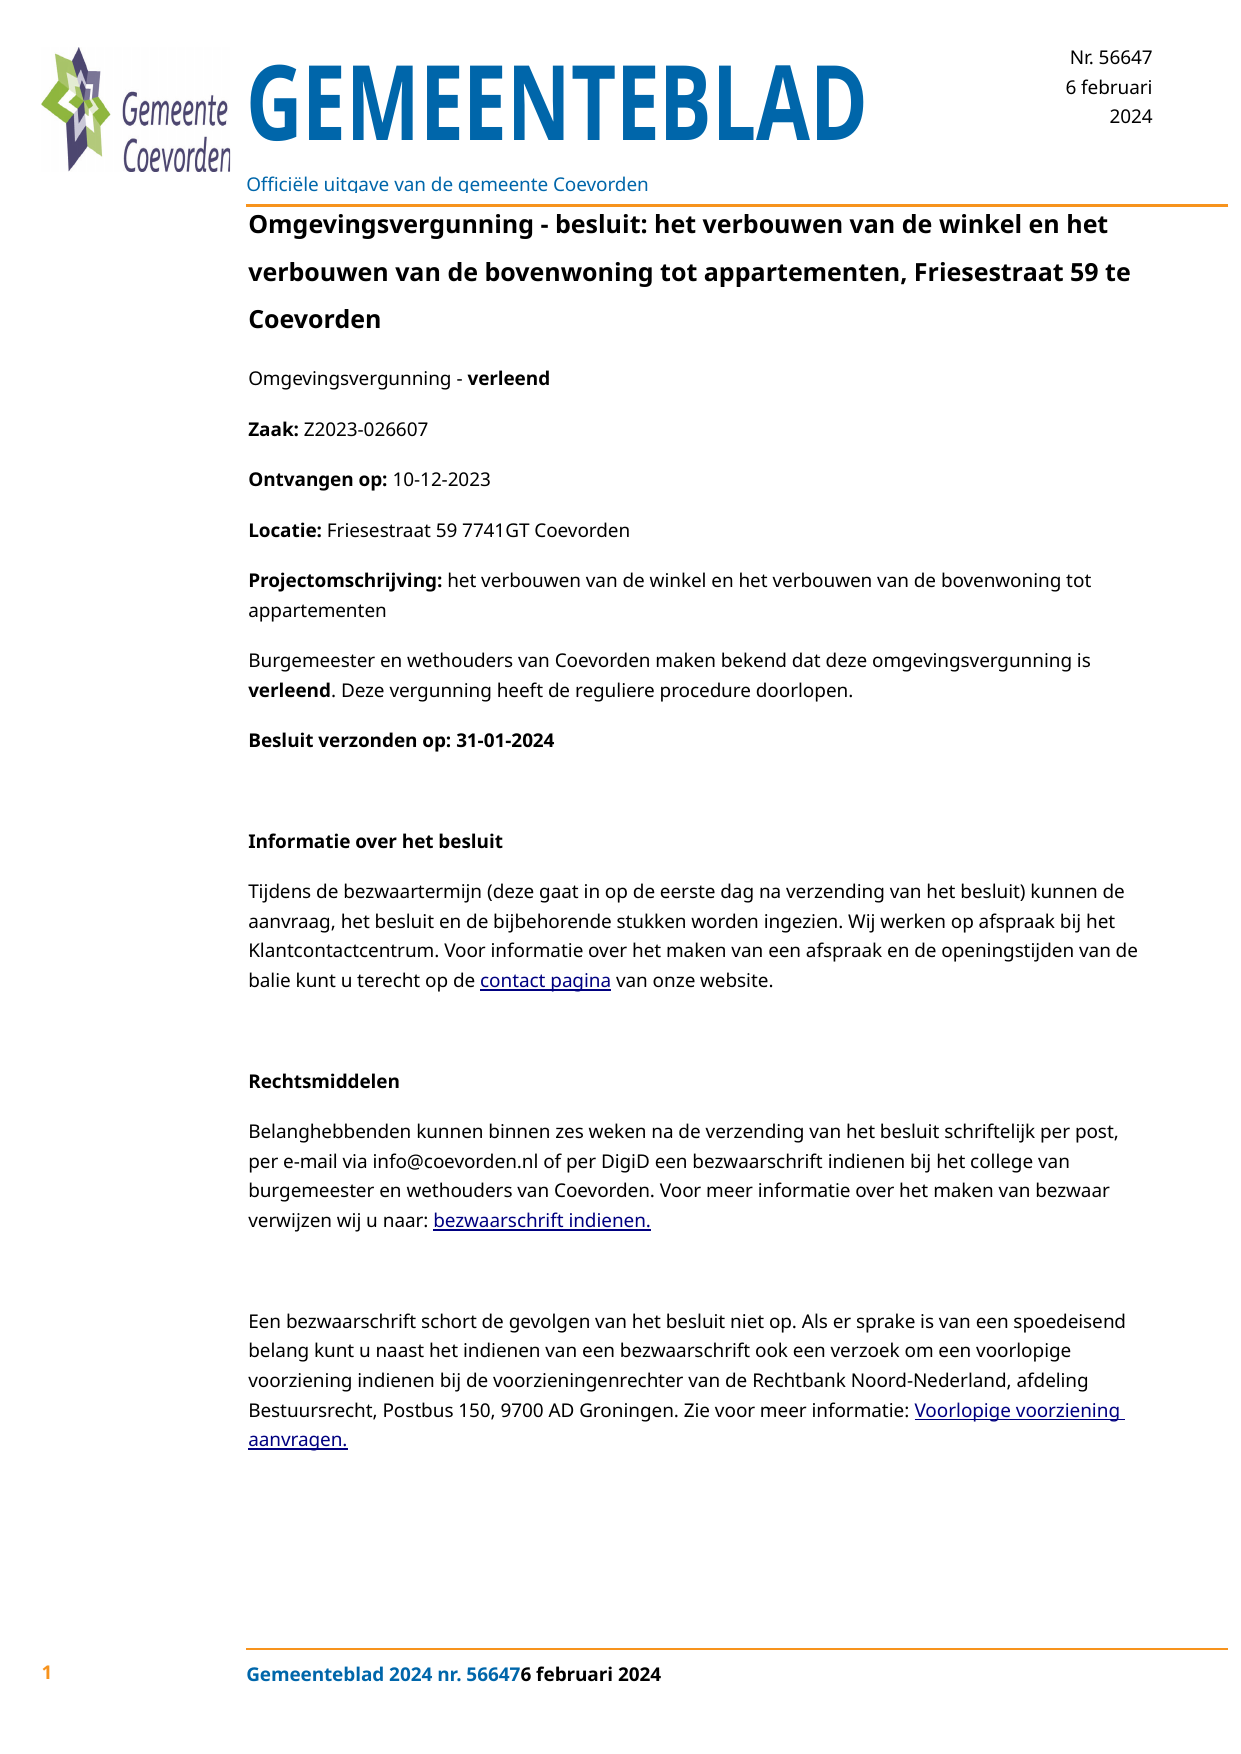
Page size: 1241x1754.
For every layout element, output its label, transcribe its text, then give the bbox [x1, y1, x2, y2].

text Locatie: Friesestraat 59 7741GT Coevorden [248, 517, 1152, 542]
text Zaak: Z2023-026607 [248, 416, 1152, 442]
text Besluit verzonden op: 31-01-2024 [248, 727, 1152, 753]
text Een bezwaarschrift schort de gevolgen van het besluit niet op. Als er sprake is van een spoedeisend belang kunt u naast het indienen van een bezwaarschrift ook een verzoek om een voorlopige voorziening indienen bij de voorzieningenrechter van de Rechtbank Noord-Nederland, afdeling Bestuursrecht, Postbus 150, 9700 AD Groningen. Zie voor meer informatie: Voorlopige voorziening aanvragen. [248, 1308, 1152, 1452]
picture [41, 47, 231, 172]
text Ontvangen op: 10-12-2023 [248, 466, 1152, 492]
text Rechtsmiddelen [248, 1068, 1152, 1094]
text Projectomschrijving: het verbouwen van de winkel en het verbouwen van de bovenwoning tot appartementen [248, 567, 1152, 622]
text Tijdens de bezwaartermijn (deze gaat in op de eerste dag na verzending van het besluit) kunnen de aanvraag, het besluit en de bijbehorende stukken worden ingezien. Wij werken op afspraak bij het Klantcontactcentrum. Voor informatie over het maken van een afspraak en de openingstijden van de balie kunt u terecht op de contact pagina van onze website. [248, 878, 1152, 993]
text Burgemeester en wethouders van Coevorden maken bekend dat deze omgevingsvergunning is verleend. Deze vergunning heeft de reguliere procedure doorlopen. [248, 647, 1152, 702]
text Belanghebbenden kunnen binnen zes weken na de verzending van het besluit schriftelijk per post, per e-mail via info@coevorden.nl of per DigiD een bezwaarschrift indienen bij het college van burgemeester en wethouders van Coevorden. Voor meer informatie over het maken van bezwaar verwijzen wij u naar: bezwaarschrift indienen. [248, 1118, 1152, 1233]
text Omgevingsvergunning - besluit: het verbouwen van de winkel en het verbouwen van de bovenwoning tot appartementen, Friesestraat 59 te Coevorden [248, 207, 1152, 336]
text Omgevingsvergunning - verleend [248, 366, 1152, 391]
text Informatie over het besluit [248, 828, 1152, 854]
